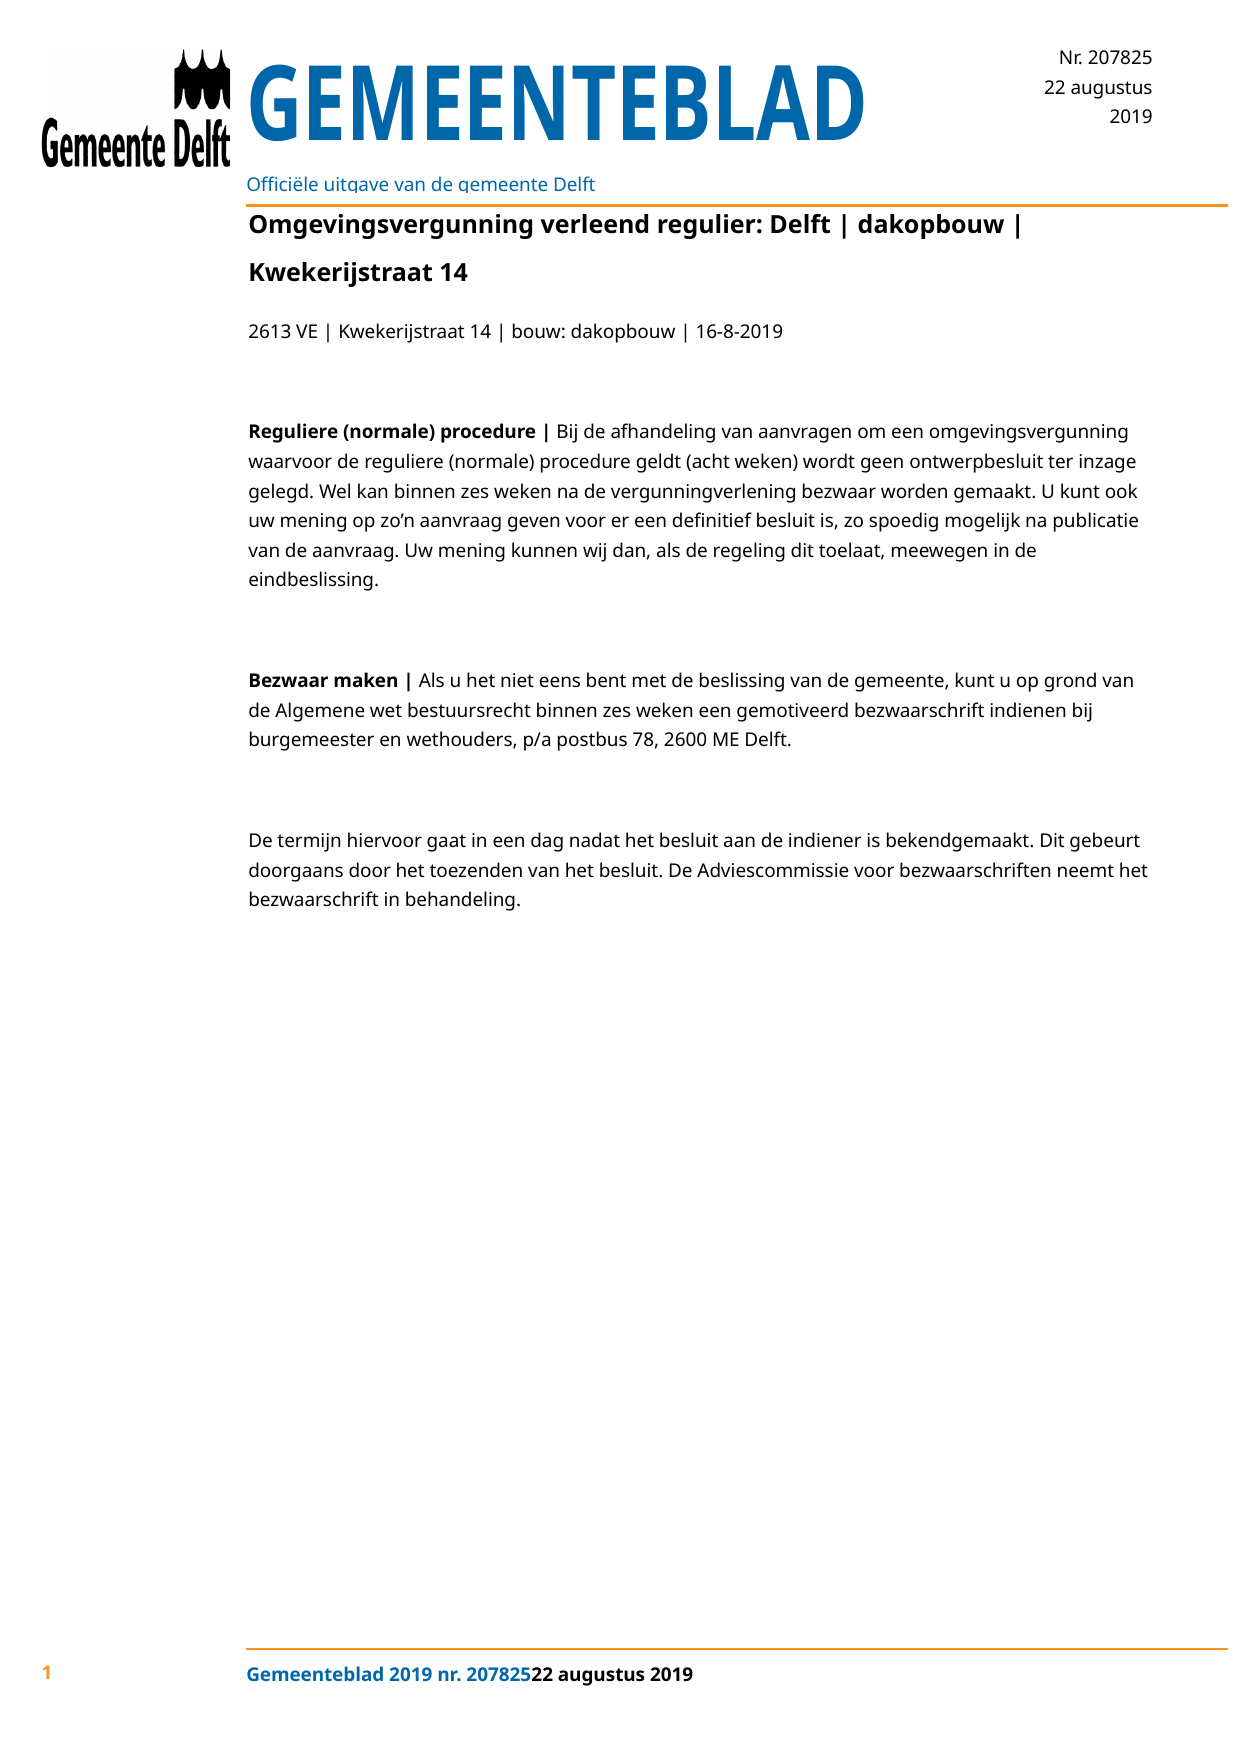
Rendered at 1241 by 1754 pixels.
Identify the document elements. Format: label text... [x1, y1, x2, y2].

text Omgevingsvergunning verleend regulier: Delft | dakopbouw | Kwekerijstraat 14 [248, 207, 1152, 288]
text 2613 VE | Kwekerijstraat 14 | bouw: dakopbouw | 16-8-2019 [248, 318, 1152, 344]
text Reguliere (normale) procedure | Bij de afhandeling van aanvragen om een omgevingsvergunning waarvoor de reguliere (normale) procedure geldt (acht weken) wordt geen ontwerpbesluit ter inzage gelegd. Wel kan binnen zes weken na de vergunningverlening bezwaar worden gemaakt. U kunt ook uw mening op zo’n aanvraag geven voor er een definitief besluit is, zo spoedig mogelijk na publicatie van de aanvraag. Uw mening kunnen wij dan, als de regeling dit toelaat, meewegen in de eindbeslissing. [248, 419, 1152, 592]
text De termijn hiervoor gaat in een dag nadat het besluit aan de indiener is bekendgemaakt. Dit gebeurt doorgaans door het toezenden van het besluit. De Adviescommissie voor bezwaarschriften neemt het bezwaarschrift in behandeling. [248, 827, 1152, 912]
picture [41, 47, 231, 172]
text Bezwaar maken | Als u het niet eens bent met de beslissing van de gemeente, kunt u op grond van de Algemene wet bestuursrecht binnen zes weken een gemotiveerd bezwaarschrift indienen bij burgemeester en wethouders, p/a postbus 78, 2600 ME Delft. [248, 667, 1152, 752]
